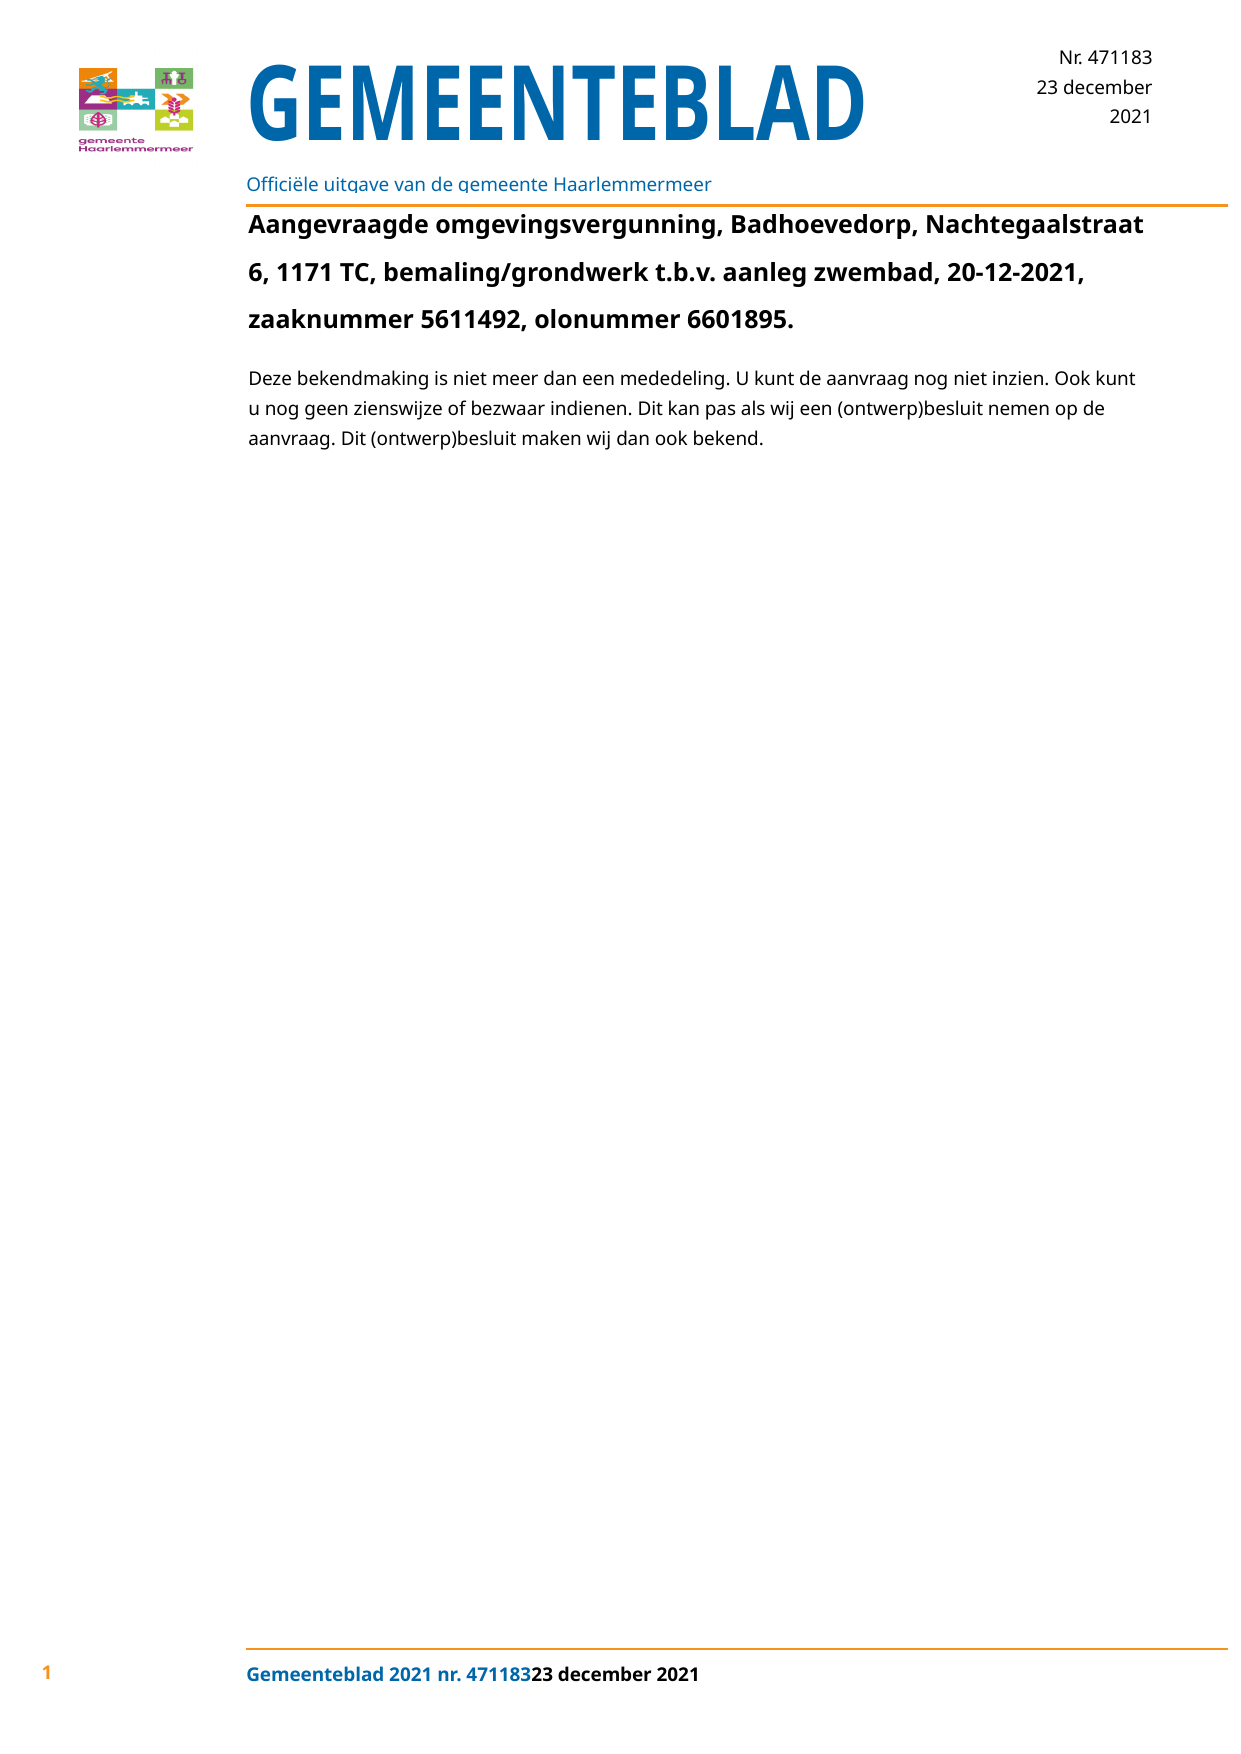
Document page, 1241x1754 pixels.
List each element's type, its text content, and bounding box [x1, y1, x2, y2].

text Aangevraagde omgevingsvergunning, Badhoevedorp, Nachtegaalstraat 6, 1171 TC, bemaling/grondwerk t.b.v. aanleg zwembad, 20-12-2021, zaaknummer 5611492, olonummer 6601895. [248, 207, 1152, 336]
text Deze bekendmaking is niet meer dan een mededeling. U kunt de aanvraag nog niet inzien. Ook kunt u nog geen zienswijze of bezwaar indienen. Dit kan pas als wij een (ontwerp)besluit nemen op de aanvraag. Dit (ontwerp)besluit maken wij dan ook bekend. [248, 366, 1152, 450]
picture [41, 47, 231, 172]
